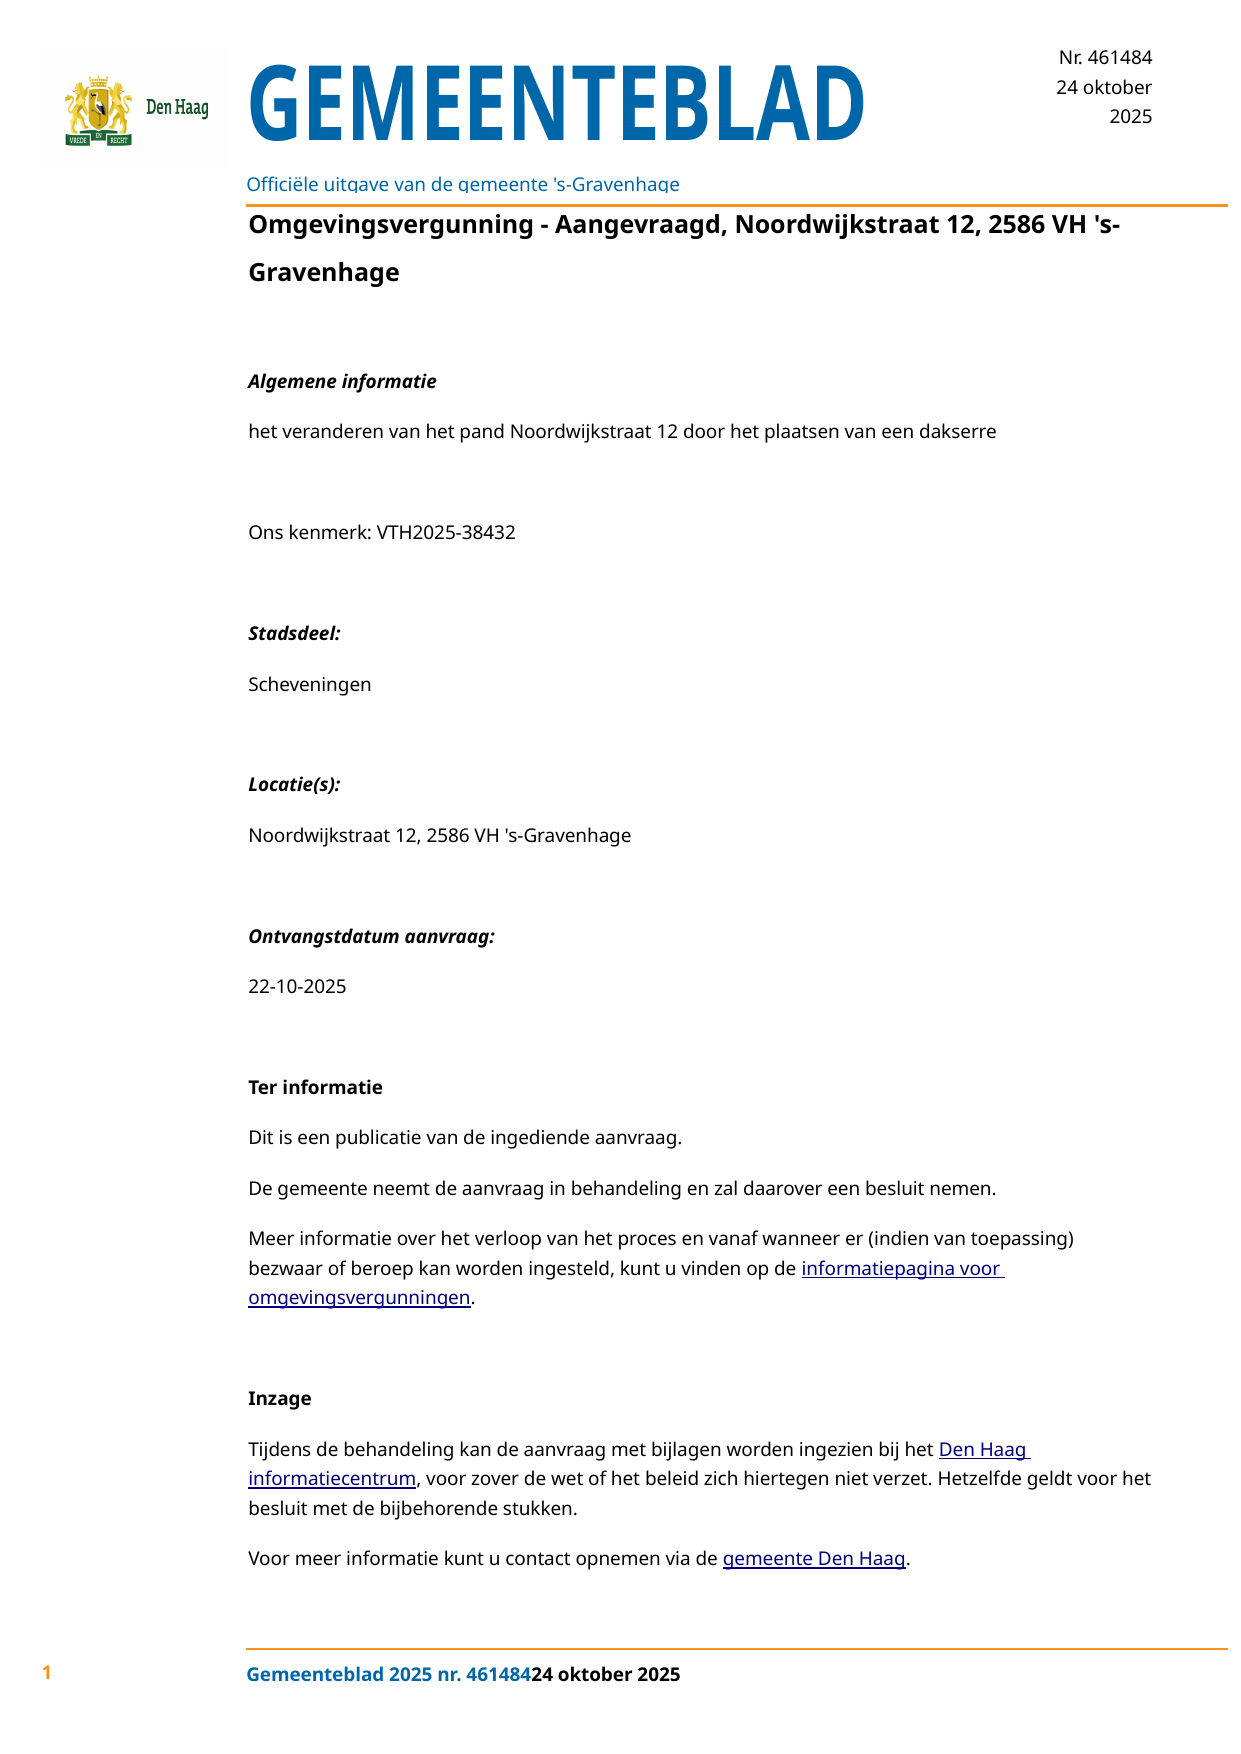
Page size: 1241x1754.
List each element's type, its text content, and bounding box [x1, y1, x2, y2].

text De gemeente neemt de aanvraag in behandeling en zal daarover een besluit nemen. [248, 1175, 1152, 1201]
text het veranderen van het pand Noordwijkstraat 12 door het plaatsen van een dakserre [248, 419, 1152, 444]
text Inzage [248, 1385, 1152, 1411]
text Omgevingsvergunning - Aangevraagd, Noordwijkstraat 12, 2586 VH 's-Gravenhage [248, 207, 1152, 288]
text Stadsdeel: [248, 620, 1152, 646]
text Voor meer informatie kunt u contact opnemen via de gemeente Den Haag. [248, 1545, 1152, 1571]
text Ons kenmerk: VTH2025-38432 [248, 519, 1152, 545]
text Noordwijkstraat 12, 2586 VH 's-Gravenhage [248, 822, 1152, 848]
text Tijdens de behandeling kan de aanvraag met bijlagen worden ingezien bij het Den Haag informatiecentrum, voor zover de wet of het beleid zich hiertegen niet verzet. Hetzelfde geldt voor het besluit met de bijbehorende stukken. [248, 1436, 1152, 1521]
text Scheveningen [248, 671, 1152, 697]
text Algemene informatie [248, 368, 1152, 394]
text Meer informatie over het verloop van het proces en vanaf wanneer er (indien van toepassing) bezwaar of beroep kan worden ingesteld, kunt u vinden op de informatiepagina voor omgevingsvergunningen. [248, 1225, 1152, 1310]
text Dit is een publicatie van de ingediende aanvraag. [248, 1124, 1152, 1150]
text Ter informatie [248, 1074, 1152, 1100]
text 22-10-2025 [248, 973, 1152, 999]
text Locatie(s): [248, 772, 1152, 797]
text Ontvangstdatum aanvraag: [248, 923, 1152, 949]
picture [41, 47, 231, 172]
